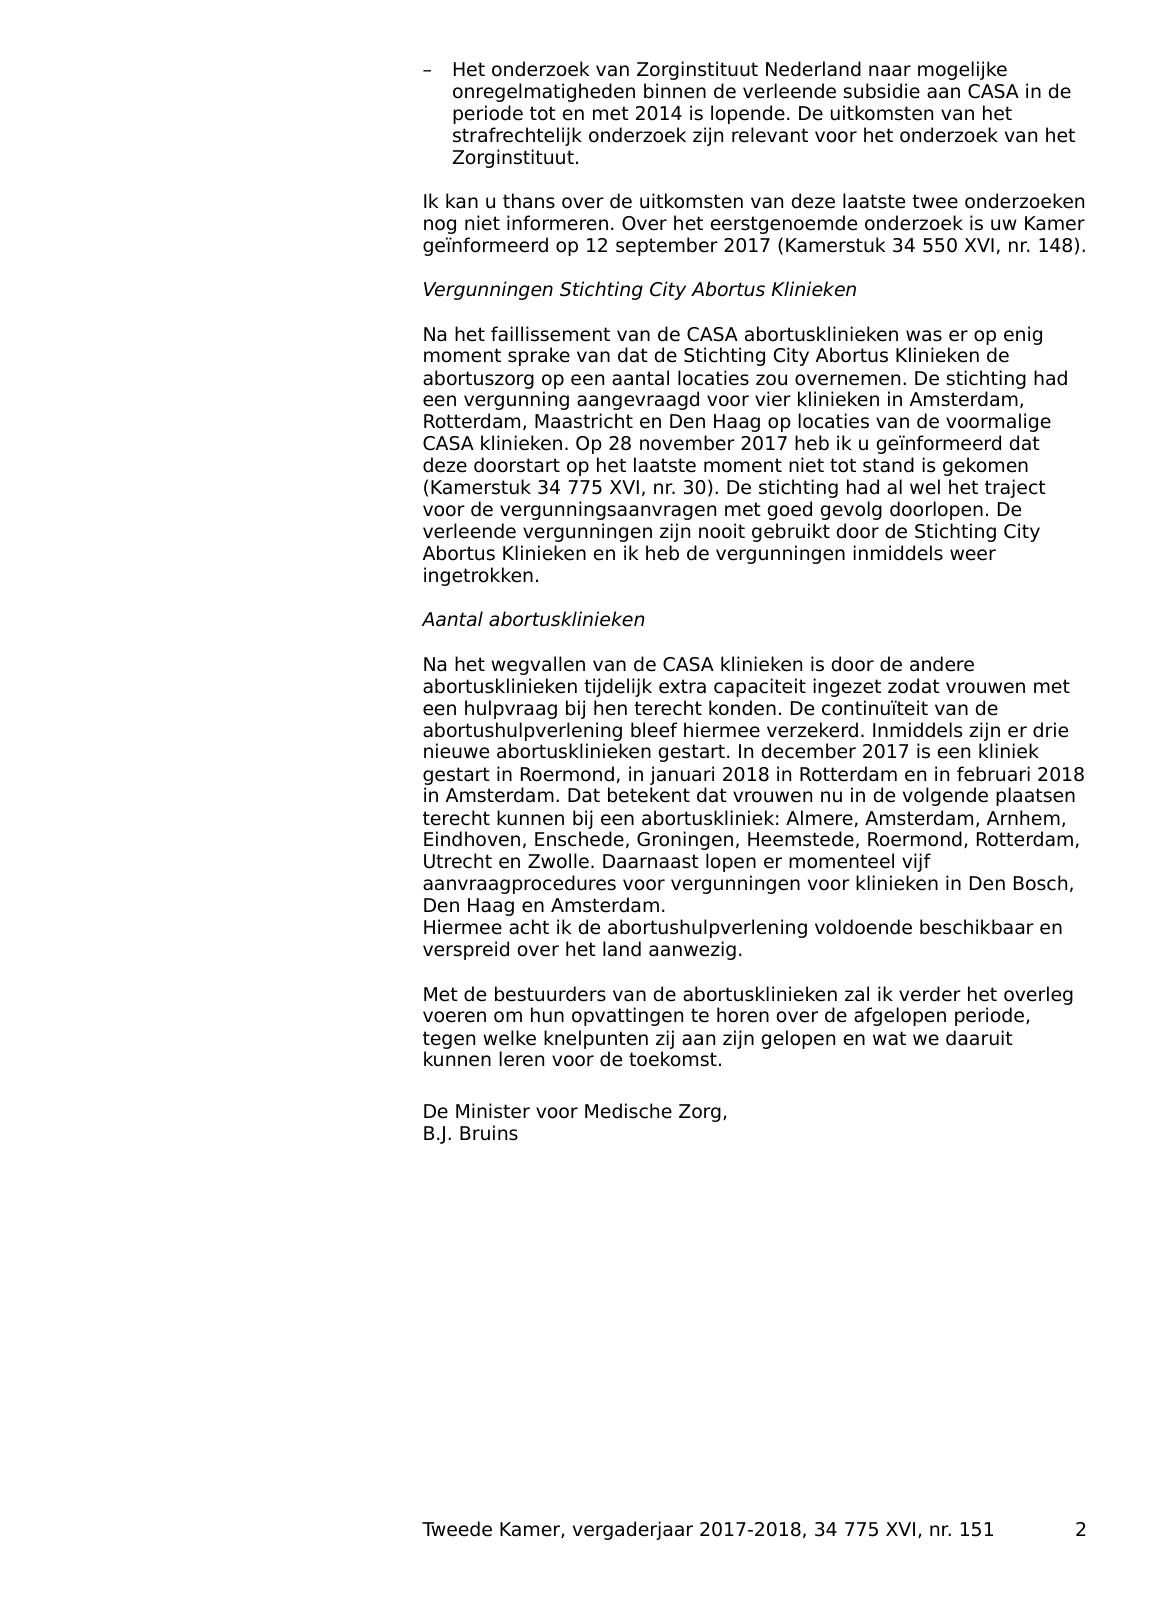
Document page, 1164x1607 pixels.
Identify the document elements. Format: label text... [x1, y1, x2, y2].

text Met de bestuurders van de abortusklinieken zal ik verder het overleg voeren om hun opvattingen te horen over de afgelopen periode, tegen welke knelpunten zij aan zijn gelopen en wat we daaruit kunnen leren voor de toekomst. [422, 983, 1087, 1071]
subtitle Vergunningen Stichting City Abortus Klinieken [422, 279, 1087, 301]
text De Minister voor Medische Zorg, B.J. Bruins [422, 1101, 1087, 1145]
subtitle Aantal abortusklinieken [422, 609, 1087, 631]
text Ik kan u thans over de uitkomsten van deze laatste twee onderzoeken nog niet informeren. Over het eerstgenoemde onderzoek is uw Kamer geïnformeerd op 12 september 2017 (Kamerstuk 34 550 XVI, nr. 148). [422, 191, 1087, 257]
text Na het faillissement van de CASA abortusklinieken was er op enig moment sprake van dat de Stichting City Abortus Klinieken de abortuszorg op een aantal locaties zou overnemen. De stichting had een vergunning aangevraagd voor vier klinieken in Amsterdam, Rotterdam, Maastricht en Den Haag op locaties van de voormalige CASA klinieken. Op 28 november 2017 heb ik u geïnformeerd dat deze doorstart op het laatste moment niet tot stand is gekomen (Kamerstuk 34 775 XVI, nr. 30). De stichting had al wel het traject voor de vergunningsaanvragen met goed gevolg doorlopen. De verleende vergunningen zijn nooit gebruikt door de Stichting City Abortus Klinieken en ik heb de vergunningen inmiddels weer ingetrokken. [422, 323, 1087, 587]
text Hiermee acht ik de abortushulpverlening voldoende beschikbaar en verspreid over het land aanwezig. [422, 917, 1087, 961]
text – Het onderzoek van Zorginstituut Nederland naar mogelijke onregelmatigheden binnen de verleende subsidie aan CASA in de periode tot en met 2014 is lopende. De uitkomsten van het strafrechtelijk onderzoek zijn relevant voor het onderzoek van het Zorginstituut. [422, 59, 1087, 169]
text Na het wegvallen van de CASA klinieken is door de andere abortusklinieken tijdelijk extra capaciteit ingezet zodat vrouwen met een hulpvraag bij hen terecht konden. De continuïteit van de abortushulpverlening bleef hiermee verzekerd. Inmiddels zijn er drie nieuwe abortusklinieken gestart. In december 2017 is een kliniek gestart in Roermond, in januari 2018 in Rotterdam en in februari 2018 in Amsterdam. Dat betekent dat vrouwen nu in de volgende plaatsen terecht kunnen bij een abortuskliniek: Almere, Amsterdam, Arnhem, Eindhoven, Enschede, Groningen, Heemstede, Roermond, Rotterdam, Utrecht en Zwolle. Daarnaast lopen er momenteel vijf aanvraagprocedures voor vergunningen voor klinieken in Den Bosch, Den Haag en Amsterdam. [422, 653, 1087, 917]
